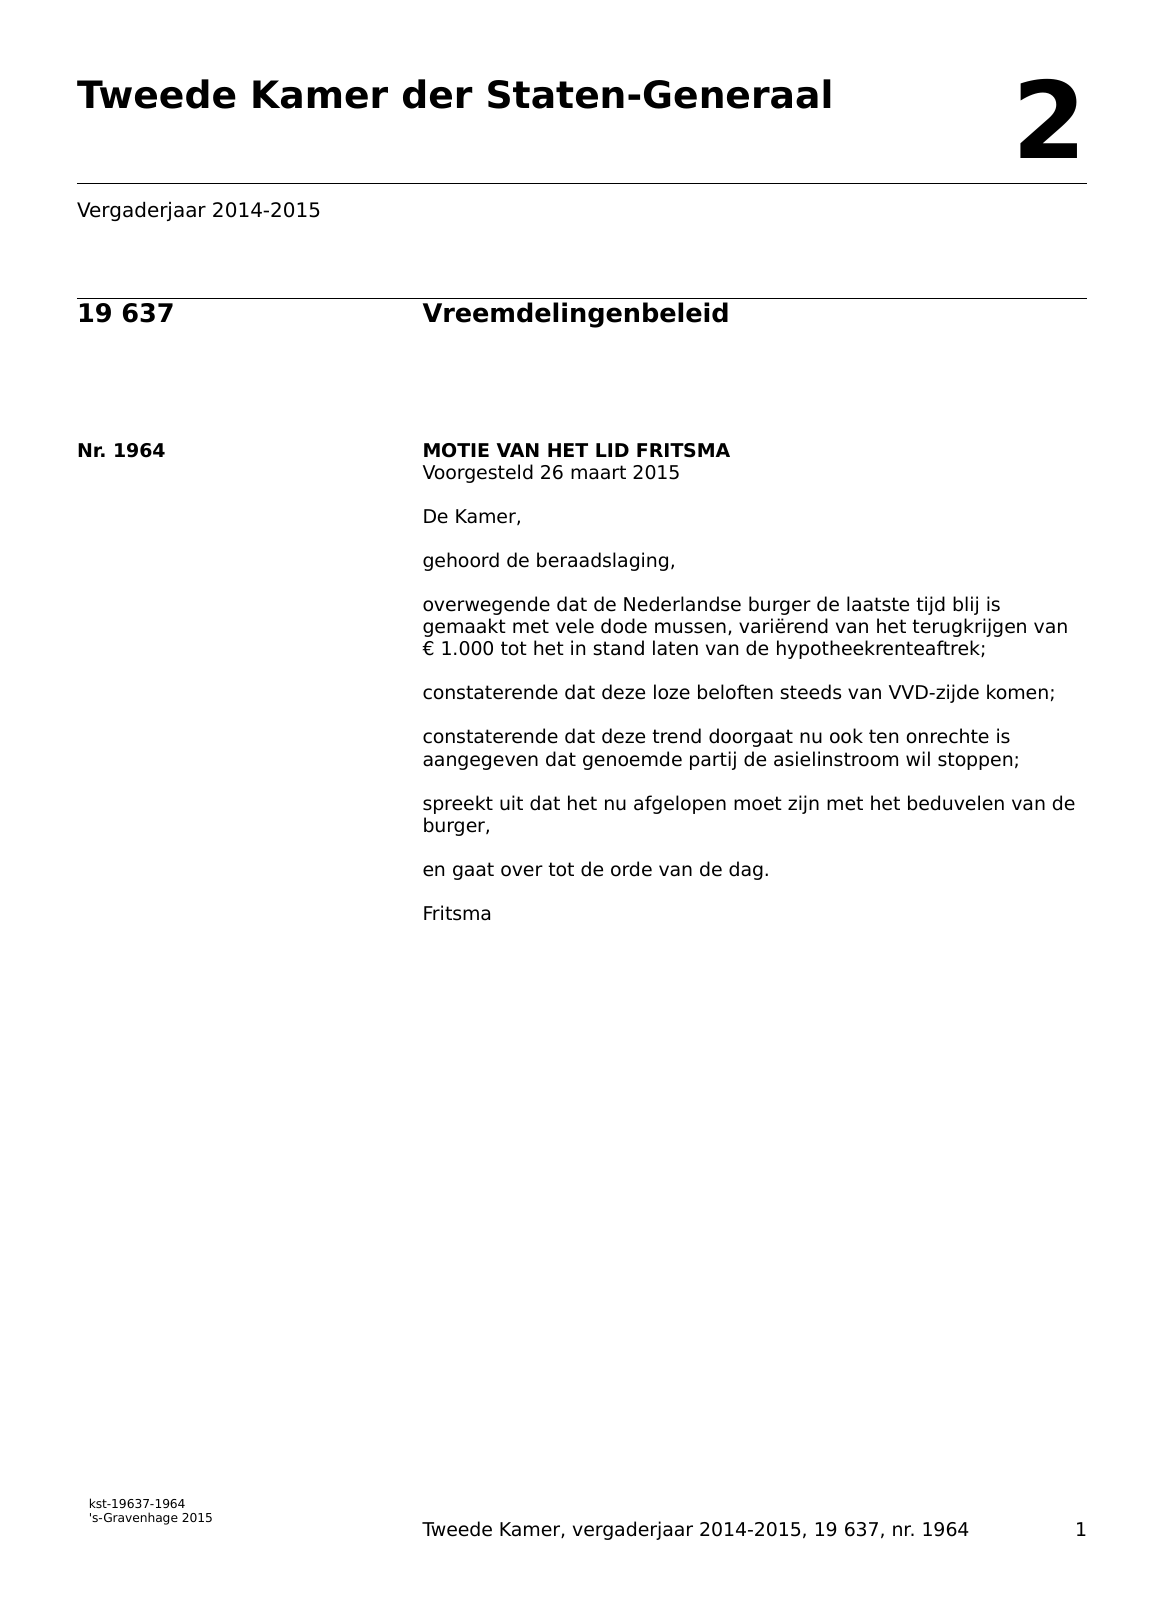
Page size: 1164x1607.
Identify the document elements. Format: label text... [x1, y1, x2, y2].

text 's-Gravenhage 2015 [88, 1511, 323, 1525]
table_header 2 [886, 59, 1087, 183]
text kst-19637-1964 [88, 1497, 323, 1511]
text constaterende dat deze loze beloften steeds van VVD-zijde komen; [422, 682, 1087, 704]
subtitle Nr. 1964 MOTIE VAN HET LID FRITSMA [77, 440, 1087, 462]
text overwegende dat de Nederlandse burger de laatste tijd blij is gemaakt met vele dode mussen, variërend van het terugkrijgen van € 1.000 tot het in stand laten van de hypotheekrenteaftrek; [422, 594, 1087, 660]
text Voorgesteld 26 maart 2015 [422, 462, 1087, 484]
table_cell Vergaderjaar 2014-2015 [77, 184, 1087, 298]
text constaterende dat deze trend doorgaat nu ook ten onrechte is aangegeven dat genoemde partij de asielinstroom wil stoppen; [422, 726, 1087, 770]
text spreekt uit dat het nu afgelopen moet zijn met het beduvelen van de burger, [422, 793, 1087, 837]
text Fritsma [422, 903, 1087, 925]
text De Kamer, [422, 506, 1087, 528]
text en gaat over tot de orde van de dag. [422, 859, 1087, 881]
subtitle 19 637 Vreemdelingenbeleid [77, 299, 1087, 329]
text gehoord de beraadslaging, [422, 550, 1087, 572]
table_header Tweede Kamer der Staten-Generaal [77, 59, 886, 183]
